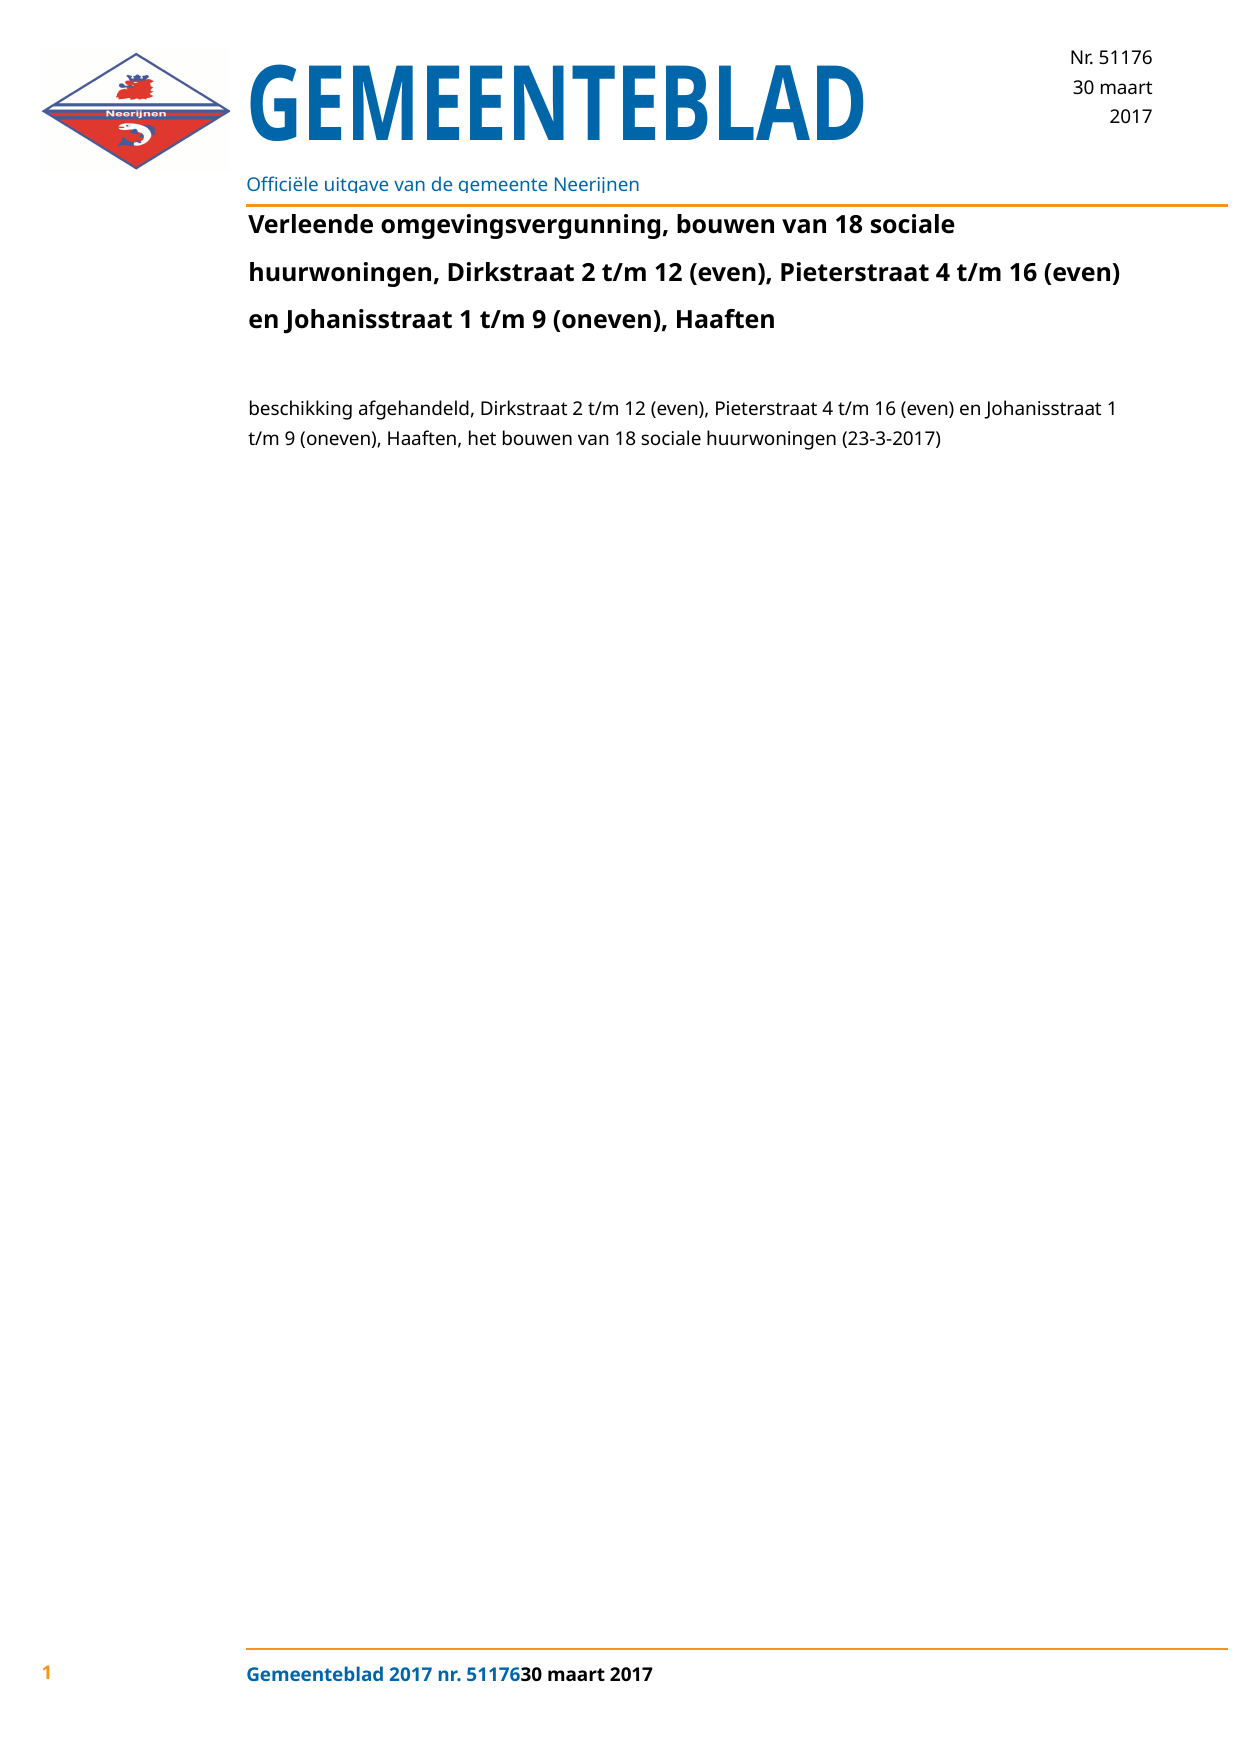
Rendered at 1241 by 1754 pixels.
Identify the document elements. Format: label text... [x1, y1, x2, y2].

text Verleende omgevingsvergunning, bouwen van 18 sociale huurwoningen, Dirkstraat 2 t/m 12 (even), Pieterstraat 4 t/m 16 (even) en Johanisstraat 1 t/m 9 (oneven), Haaften [248, 207, 1152, 336]
table_header beschikking afgehandeld, Dirkstraat 2 t/m 12 (even), Pieterstraat 4 t/m 16 (even) en Johanisstraat 1 t/m 9 (oneven), Haaften, het bouwen van 18 sociale huurwoningen (23-3-2017) [248, 395, 1152, 451]
picture [41, 47, 231, 172]
